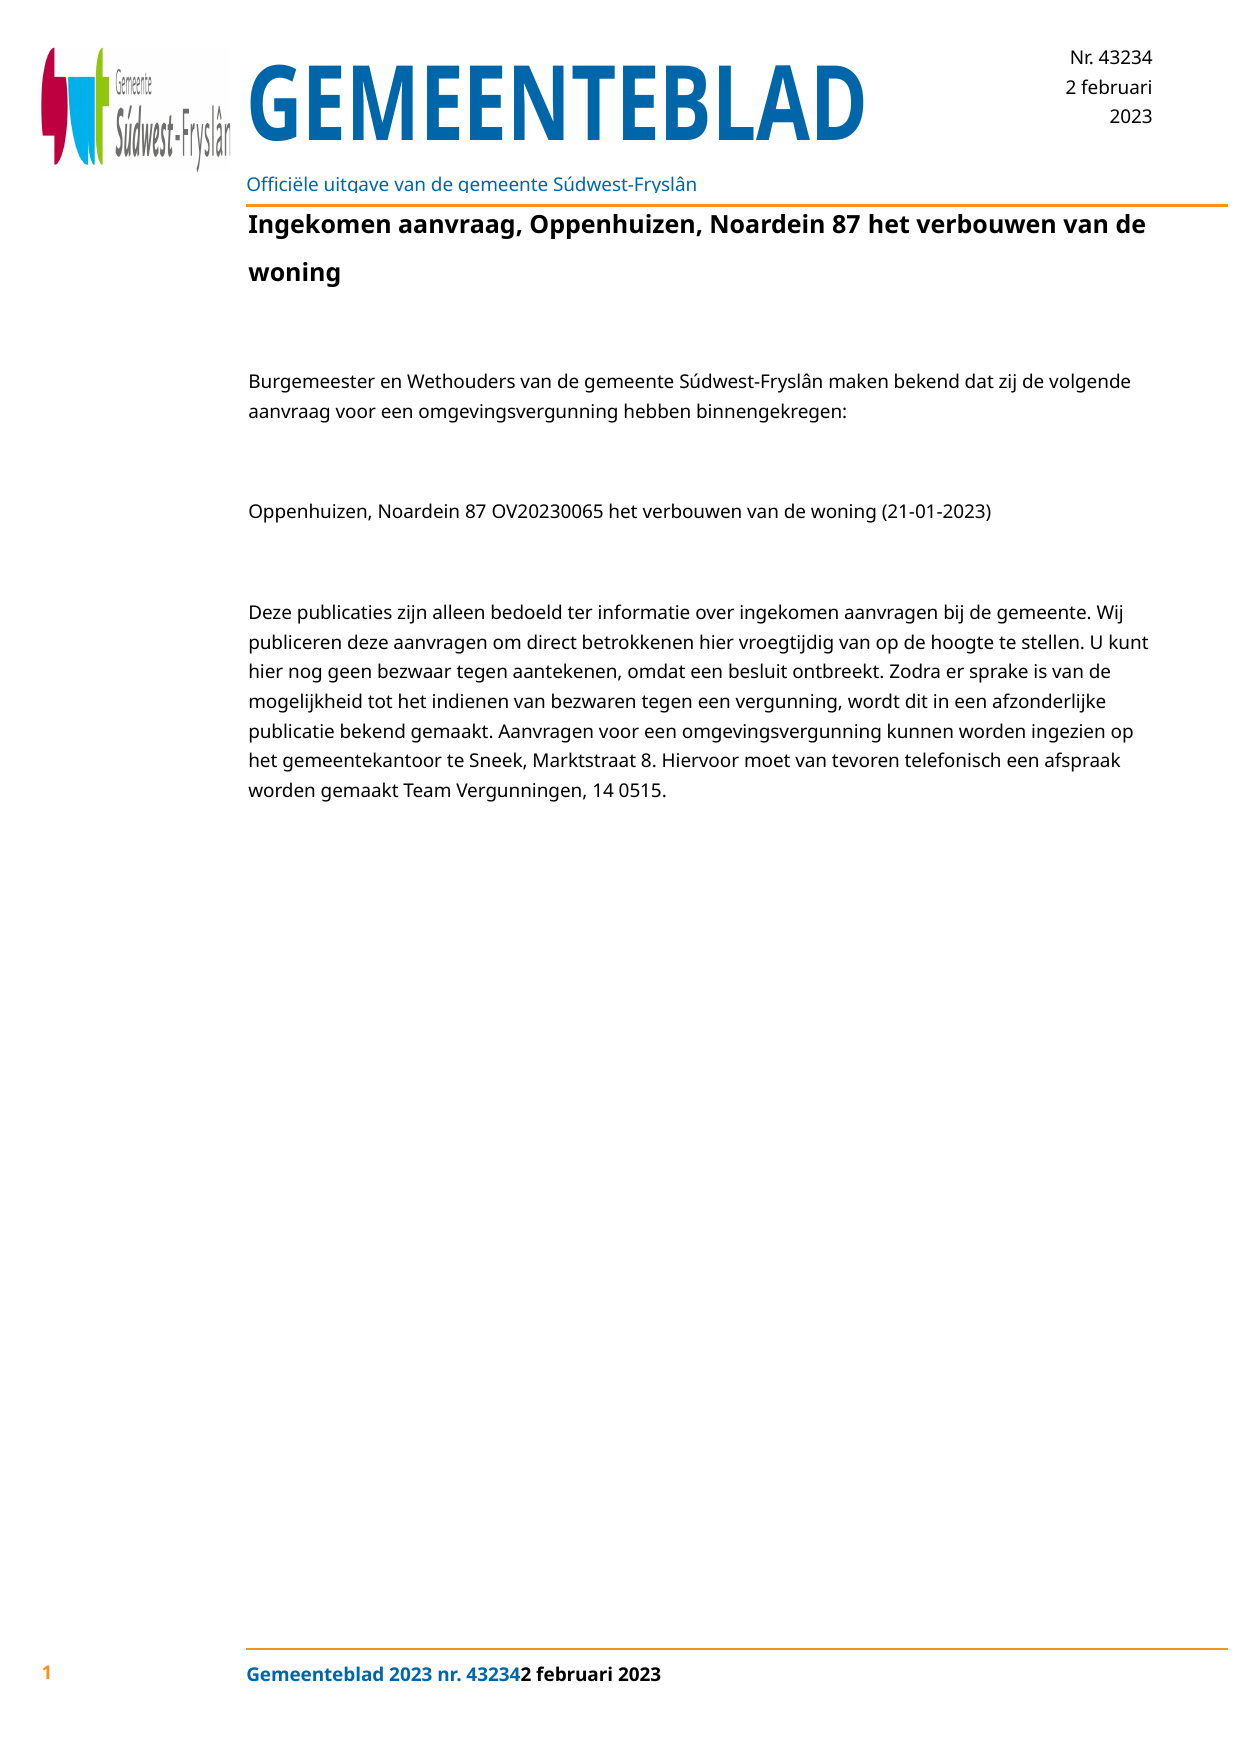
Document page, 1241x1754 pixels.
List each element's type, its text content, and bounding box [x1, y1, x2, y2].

text Oppenhuizen, Noardein 87 OV20230065 het verbouwen van de woning (21-01-2023) [248, 499, 1152, 524]
picture [41, 47, 231, 172]
text Ingekomen aanvraag, Oppenhuizen, Noardein 87 het verbouwen van de woning [248, 207, 1152, 288]
text Deze publicaties zijn alleen bedoeld ter informatie over ingekomen aanvragen bij de gemeente. Wij publiceren deze aanvragen om direct betrokkenen hier vroegtijdig van op de hoogte te stellen. U kunt hier nog geen bezwaar tegen aantekenen, omdat een besluit ontbreekt. Zodra er sprake is van de mogelijkheid tot het indienen van bezwaren tegen een vergunning, wordt dit in een afzonderlijke publicatie bekend gemaakt. Aanvragen voor een omgevingsvergunning kunnen worden ingezien op het gemeentekantoor te Sneek, Marktstraat 8. Hiervoor moet van tevoren telefonisch een afspraak worden gemaakt Team Vergunningen, 14 0515. [248, 599, 1152, 803]
text Burgemeester en Wethouders van de gemeente Súdwest-Fryslân maken bekend dat zij de volgende aanvraag voor een omgevingsvergunning hebben binnengekregen: [248, 368, 1152, 424]
